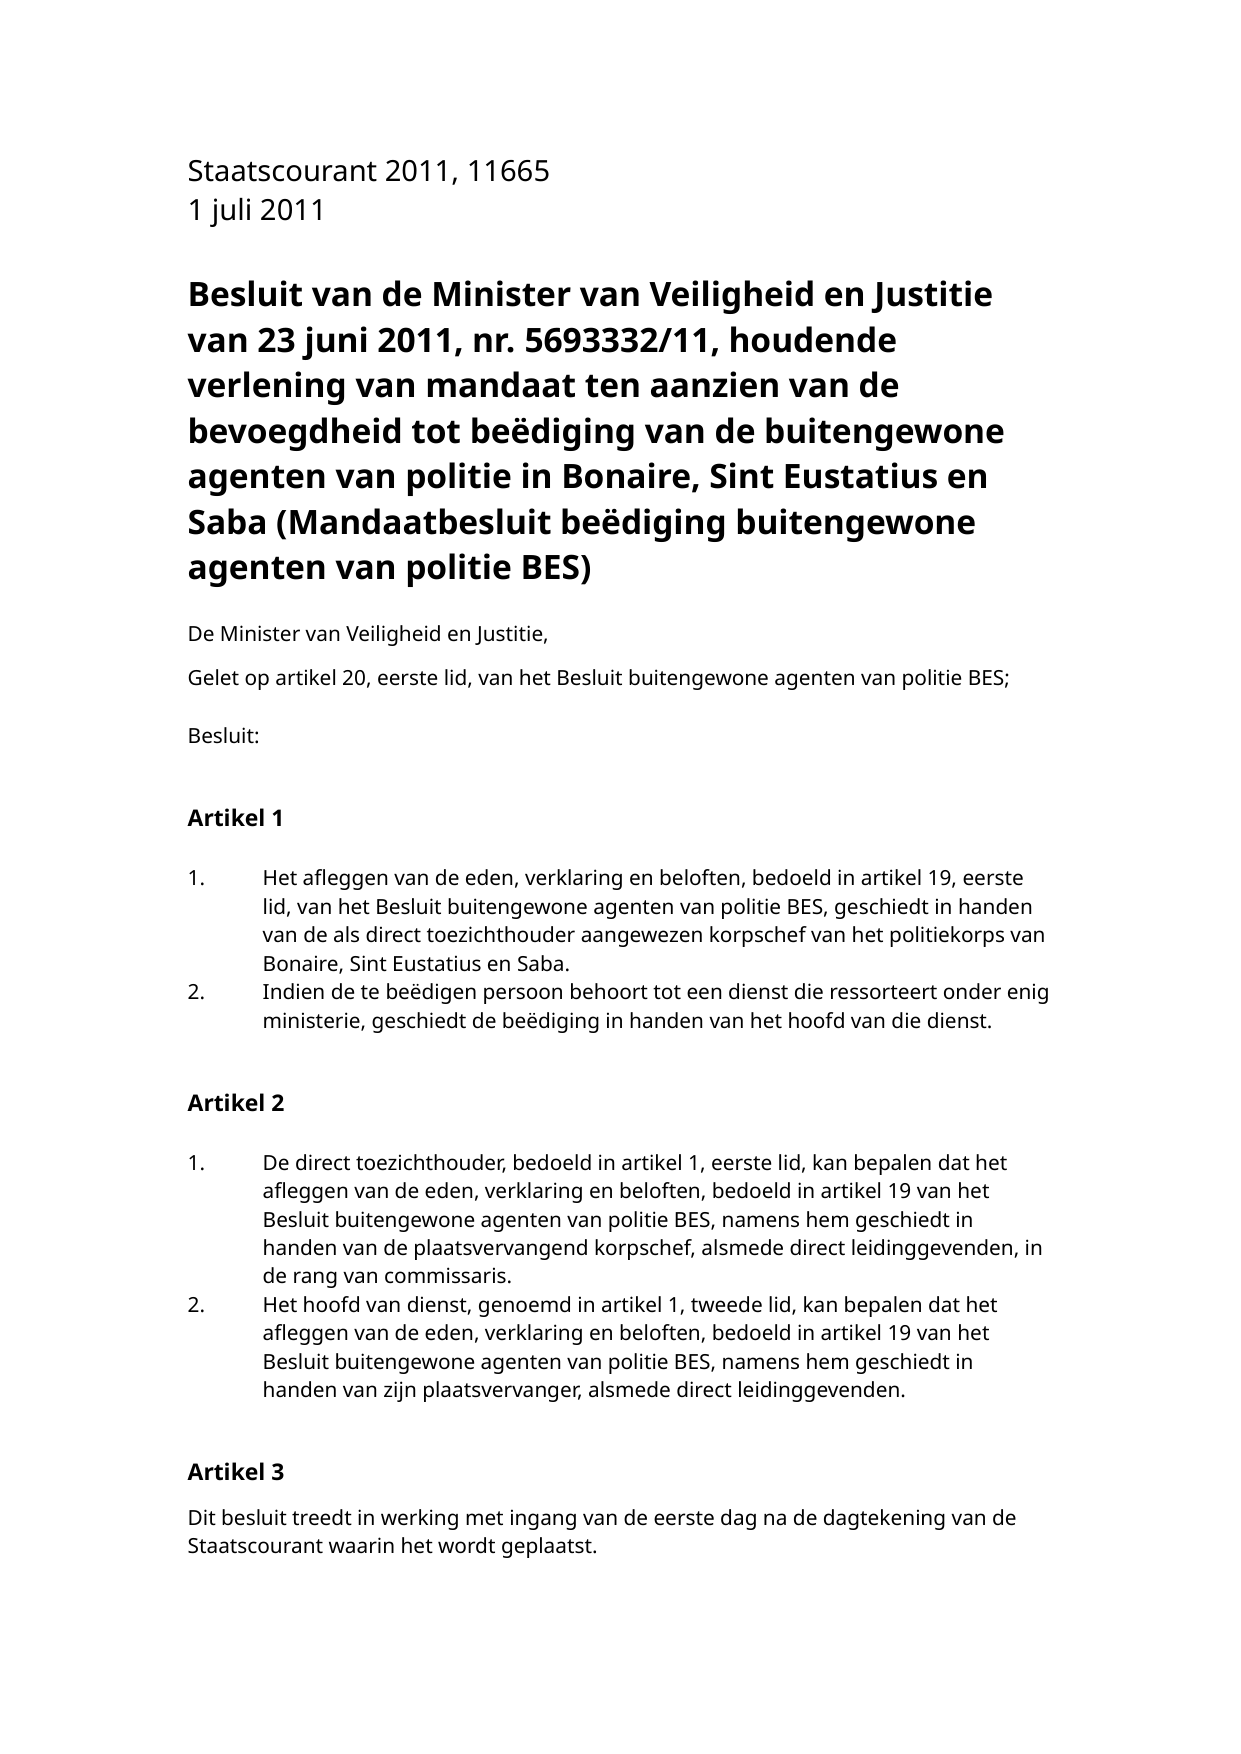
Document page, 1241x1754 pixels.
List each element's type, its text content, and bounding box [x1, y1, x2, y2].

list Het afleggen van de eden, verklaring en beloften, bedoeld in artikel 19, eerste lid, van het Besluit buitengewone agenten van politie BES, geschiedt in handen van de als direct toezichthouder aangewezen korpschef van het politiekorps van Bonaire, Sint Eustatius en Saba. [187, 863, 1053, 977]
subtitle Artikel 2 [187, 1087, 1053, 1118]
text Gelet op artikel 20, eerste lid, van het Besluit buitengewone agenten van politie BES; [187, 663, 1053, 691]
text Dit besluit treedt in werking met ingang van de eerste dag na de dagtekening van de Staatscourant waarin het wordt geplaatst. [187, 1503, 1053, 1559]
text 1 juli 2011 [187, 190, 1053, 229]
text Staatscourant 2011, 11665 [187, 150, 1053, 190]
subtitle Besluit van de Minister van Veiligheid en Justitie van 23 juni 2011, nr. 5693332/11, houdende verlening van mandaat ten aanzien van de bevoegdheid tot beëdiging van de buitengewone agenten van politie in Bonaire, Sint Eustatius en Saba (Mandaatbesluit beëdiging buitengewone agenten van politie BES) [187, 271, 1053, 589]
subtitle Artikel 3 [187, 1456, 1053, 1488]
text De Minister van Veiligheid en Justitie, [187, 619, 1053, 648]
text Besluit: [187, 721, 1053, 750]
list De direct toezichthouder, bedoeld in artikel 1, eerste lid, kan bepalen dat het afleggen van de eden, verklaring en beloften, bedoeld in artikel 19 van het Besluit buitengewone agenten van politie BES, namens hem geschiedt in handen van de plaatsvervangend korpschef, alsmede direct leidinggevenden, in de rang van commissaris. [187, 1148, 1053, 1290]
list Het hoofd van dienst, genoemd in artikel 1, tweede lid, kan bepalen dat het afleggen van de eden, verklaring en beloften, bedoeld in artikel 19 van het Besluit buitengewone agenten van politie BES, namens hem geschiedt in handen van zijn plaatsvervanger, alsmede direct leidinggevenden. [187, 1290, 1053, 1404]
list Indien de te beëdigen persoon behoort tot een dienst die ressorteert onder enig ministerie, geschiedt de beëdiging in handen van het hoofd van die dienst. [187, 977, 1053, 1034]
subtitle Artikel 1 [187, 802, 1053, 833]
